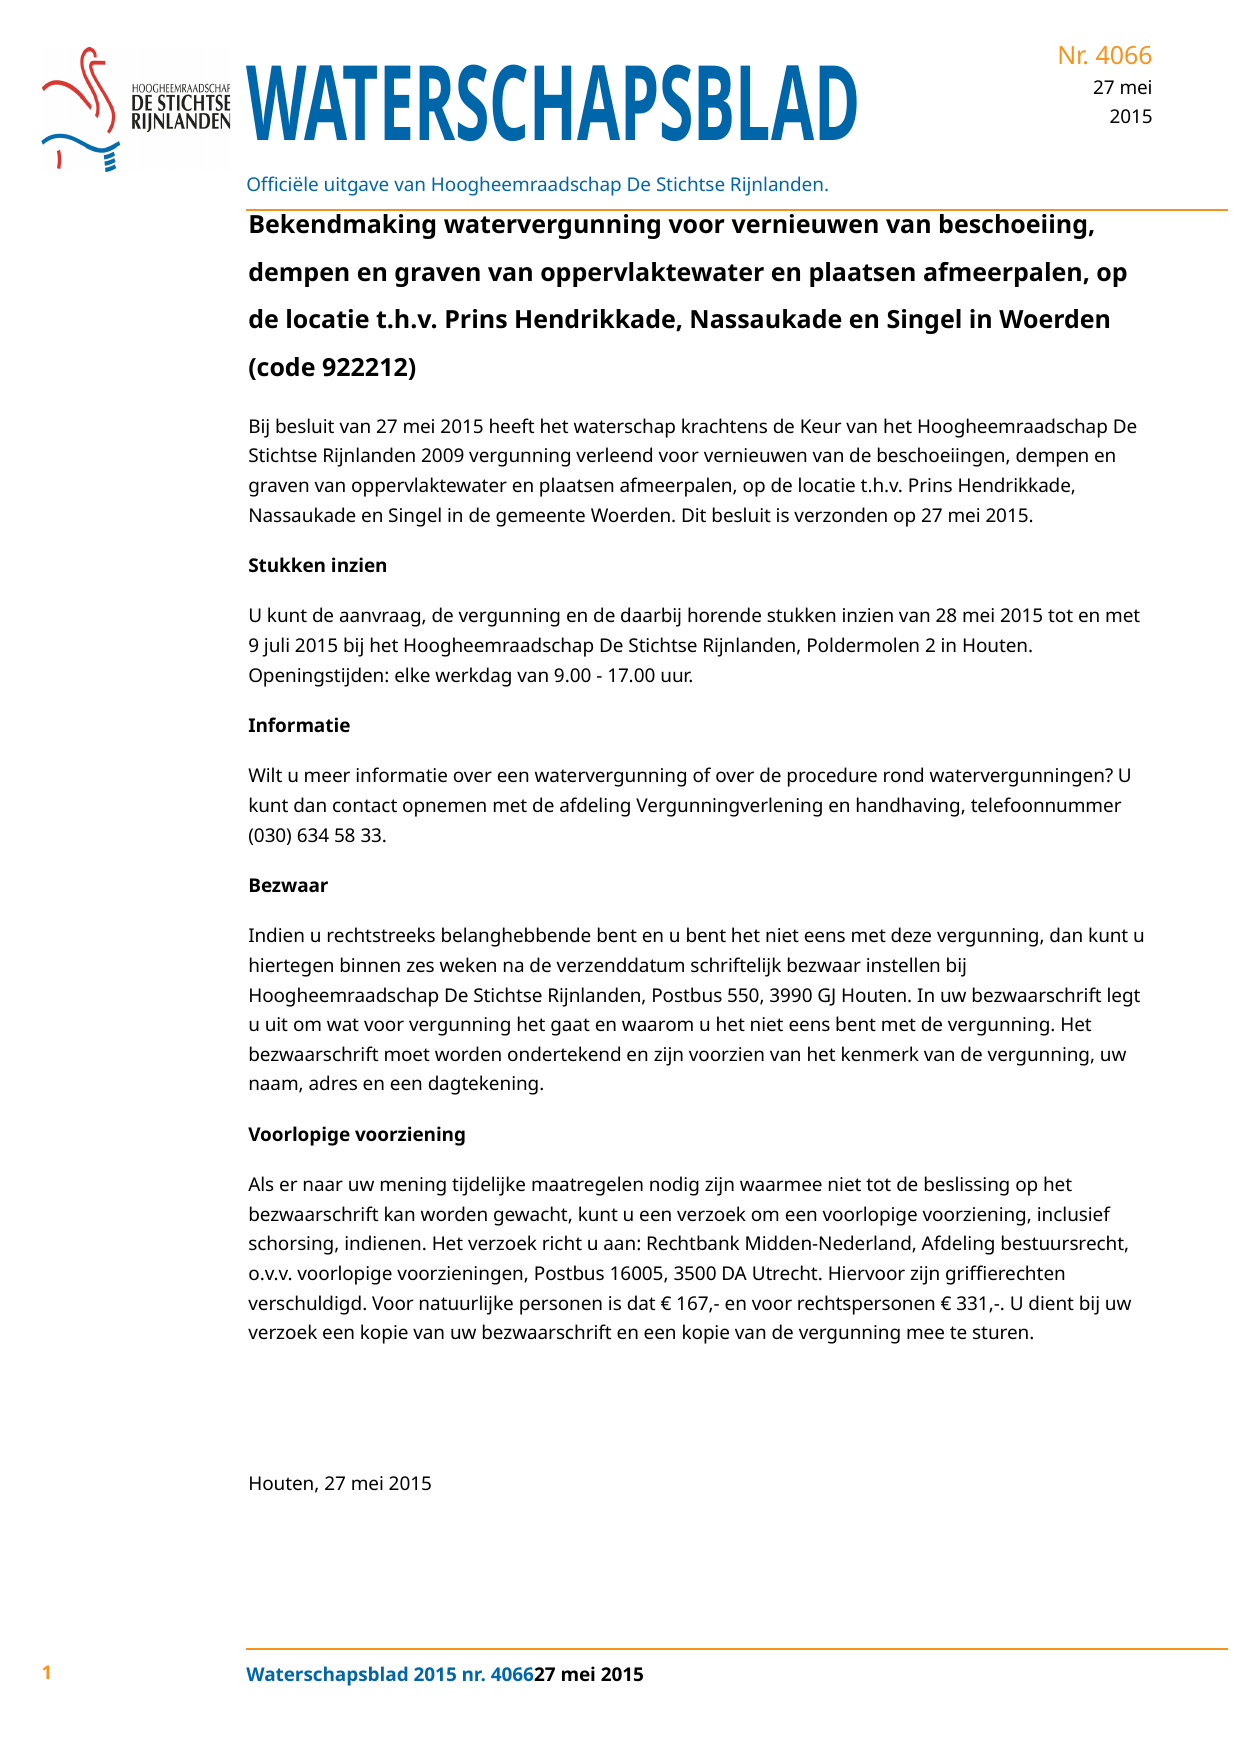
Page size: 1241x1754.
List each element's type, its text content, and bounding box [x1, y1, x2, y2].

text U kunt de aanvraag, de vergunning en de daarbij horende stukken inzien van 28 mei 2015 tot en met 9 juli 2015 bij het Hoogheemraadschap De Stichtse Rijnlanden, Poldermolen 2 in Houten. Openingstijden: elke werkdag van 9.00 - 17.00 uur. [248, 603, 1152, 688]
picture [41, 47, 231, 172]
text Bezwaar [248, 872, 1152, 898]
text Informatie [248, 712, 1152, 738]
text Bij besluit van 27 mei 2015 heeft het waterschap krachtens de Keur van het Hoogheemraadschap De Stichtse Rijnlanden 2009 vergunning verleend voor vernieuwen van de beschoeiingen, dempen en graven van oppervlaktewater en plaatsen afmeerpalen, op de locatie t.h.v. Prins Hendrikkade, Nassaukade en Singel in de gemeente Woerden. Dit besluit is verzonden op 27 mei 2015. [248, 413, 1152, 528]
text Voorlopige voorziening [248, 1121, 1152, 1147]
text Indien u rechtstreeks belanghebbende bent en u bent het niet eens met deze vergunning, dan kunt u hiertegen binnen zes weken na de verzenddatum schriftelijk bezwaar instellen bij Hoogheemraadschap De Stichtse Rijnlanden, Postbus 550, 3990 GJ Houten. In uw bezwaarschrift legt u uit om wat voor vergunning het gaat en waarom u het niet eens bent met de vergunning. Het bezwaarschrift moet worden ondertekend en zijn voorzien van het kenmerk van de vergunning, uw naam, adres en een dagtekening. [248, 923, 1152, 1096]
text Als er naar uw mening tijdelijke maatregelen nodig zijn waarmee niet tot de beslissing op het bezwaarschrift kan worden gewacht, kunt u een verzoek om een voorlopige voorziening, inclusief schorsing, indienen. Het verzoek richt u aan: Rechtbank Midden-Nederland, Afdeling bestuursrecht, o.v.v. voorlopige voorzieningen, Postbus 16005, 3500 DA Utrecht. Hiervoor zijn griffierechten verschuldigd. Voor natuurlijke personen is dat € 167,- en voor rechtspersonen € 331,-. U dient bij uw verzoek een kopie van uw bezwaarschrift en een kopie van de vergunning mee te sturen. [248, 1171, 1152, 1345]
text Houten, 27 mei 2015 [248, 1471, 1152, 1496]
text Stukken inzien [248, 552, 1152, 578]
text Bekendmaking watervergunning voor vernieuwen van beschoeiing, dempen en graven van oppervlaktewater en plaatsen afmeerpalen, op de locatie t.h.v. Prins Hendrikkade, Nassaukade en Singel in Woerden (code 922212) [248, 211, 1152, 384]
text Wilt u meer informatie over een watervergunning of over de procedure rond watervergunningen? U kunt dan contact opnemen met de afdeling Vergunningverlening en handhaving, telefoonnummer (030) 634 58 33. [248, 763, 1152, 848]
